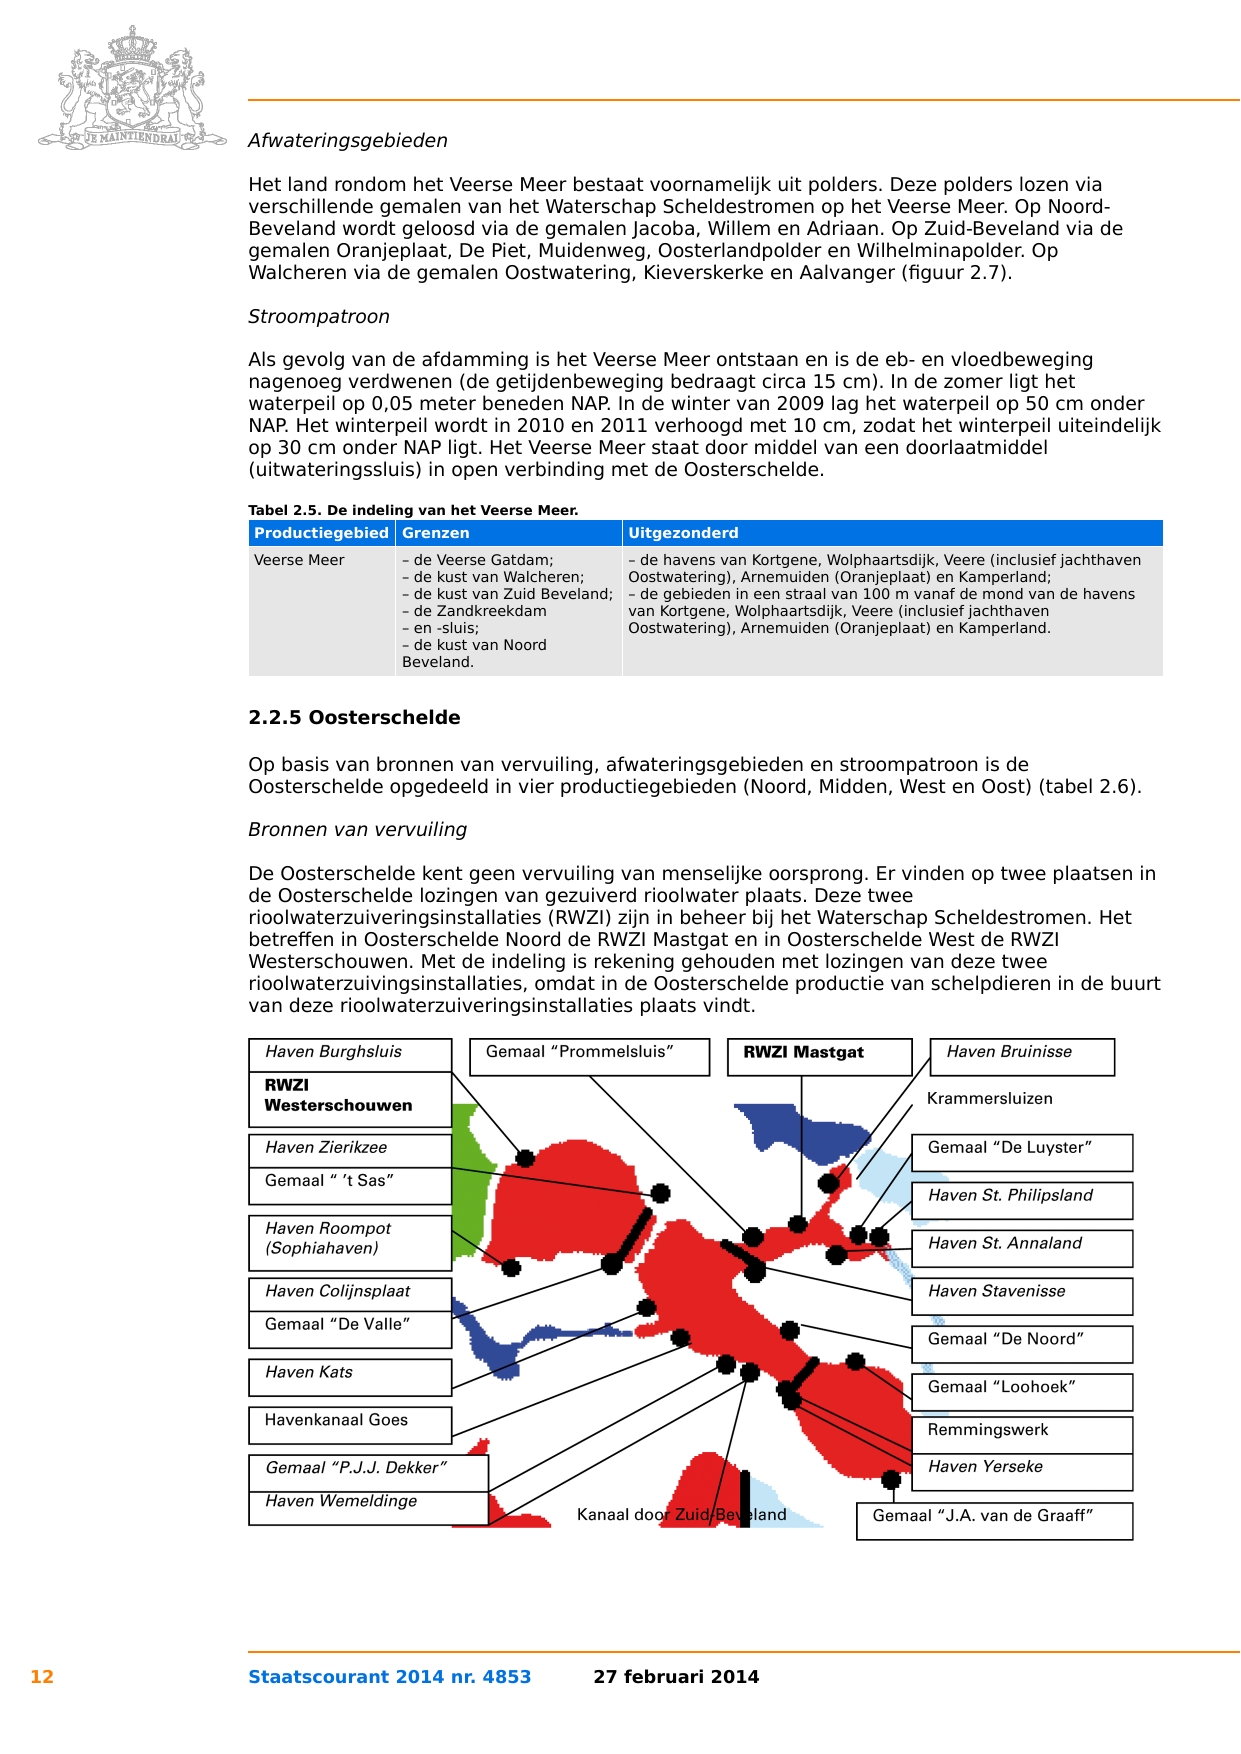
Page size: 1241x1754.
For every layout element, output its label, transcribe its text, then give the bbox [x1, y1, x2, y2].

table_cell Uitgezonderd [623, 520, 1163, 546]
subtitle Bronnen van vervuiling [248, 819, 1163, 841]
table_cell Grenzen [396, 520, 622, 546]
subtitle Stroompatroon [248, 306, 1163, 327]
text Het land rondom het Veerse Meer bestaat voornamelijk uit polders. Deze polders lozen via verschillende gemalen van het Waterschap Scheldestromen op het Veerse Meer. Op Noord-Beveland wordt geloosd via de gemalen Jacoba, Willem en Adriaan. Op Zuid-Beveland via de gemalen Oranjeplaat, De Piet, Muidenweg, Oosterlandpolder en Wilhelminapolder. Op Walcheren via de gemalen Oostwatering, Kieverskerke en Aalvanger (figuur 2.7). [248, 174, 1163, 284]
picture [38, 25, 227, 150]
subtitle 2.2.5 Oosterschelde [248, 707, 1163, 728]
subtitle Afwateringsgebieden [248, 130, 1163, 152]
text Op basis van bronnen van vervuiling, afwateringsgebieden en stroompatroon is de Oosterschelde opgedeeld in vier productiegebieden (Noord, Midden, West en Oost) (tabel 2.6). [248, 753, 1163, 797]
text Als gevolg van de afdamming is het Veerse Meer ontstaan en is de eb- en vloedbeweging nagenoeg verdwenen (de getijdenbeweging bedraagt circa 15 cm). In de zomer ligt het waterpeil op 0,05 meter beneden NAP. In de winter van 2009 lag het waterpeil op 50 cm onder NAP. Het winterpeil wordt in 2010 en 2011 verhoogd met 10 cm, zodat het winterpeil uiteindelijk op 30 cm onder NAP ligt. Het Veerse Meer staat door middel van een doorlaatmiddel (uitwateringssluis) in open verbinding met de Oosterschelde. [248, 349, 1163, 481]
text De Oosterschelde kent geen vervuiling van menselijke oorsprong. Er vinden op twee plaatsen in de Oosterschelde lozingen van gezuiverd rioolwater plaats. Deze twee rioolwaterzuiveringsinstallaties (RWZI) zijn in beheer bij het Waterschap Scheldestromen. Het betreffen in Oosterschelde Noord de RWZI Mastgat en in Oosterschelde West de RWZI Westerschouwen. Met de indeling is rekening gehouden met lozingen van deze twee rioolwaterzuivingsinstallaties, omdat in de Oosterschelde productie van schelpdieren in de buurt van deze rioolwaterzuiveringsinstallaties plaats vindt. [248, 863, 1163, 1017]
table_cell – de Veerse Gatdam; – de kust van Walcheren; – de kust van Zuid Beveland; – de Zandkreekdam – en -sluis; – de kust van Noord Beveland. [396, 547, 622, 676]
table_header Tabel 2.5. De indeling van het Veerse Meer. [248, 503, 1163, 519]
table_cell Veerse Meer [249, 547, 395, 676]
table_cell Productiegebied [249, 520, 395, 546]
table_cell – de havens van Kortgene, Wolphaartsdijk, Veere (inclusief jachthaven Oostwatering), Arnemuiden (Oranjeplaat) en Kamperland; – de gebieden in een straal van 100 m vanaf de mond van de havens van Kortgene, Wolphaartsdijk, Veere (inclusief jachthaven Oostwatering), Arnemuiden (Oranjeplaat) en Kamperland. [623, 547, 1163, 676]
picture [248, 1038, 1134, 1541]
